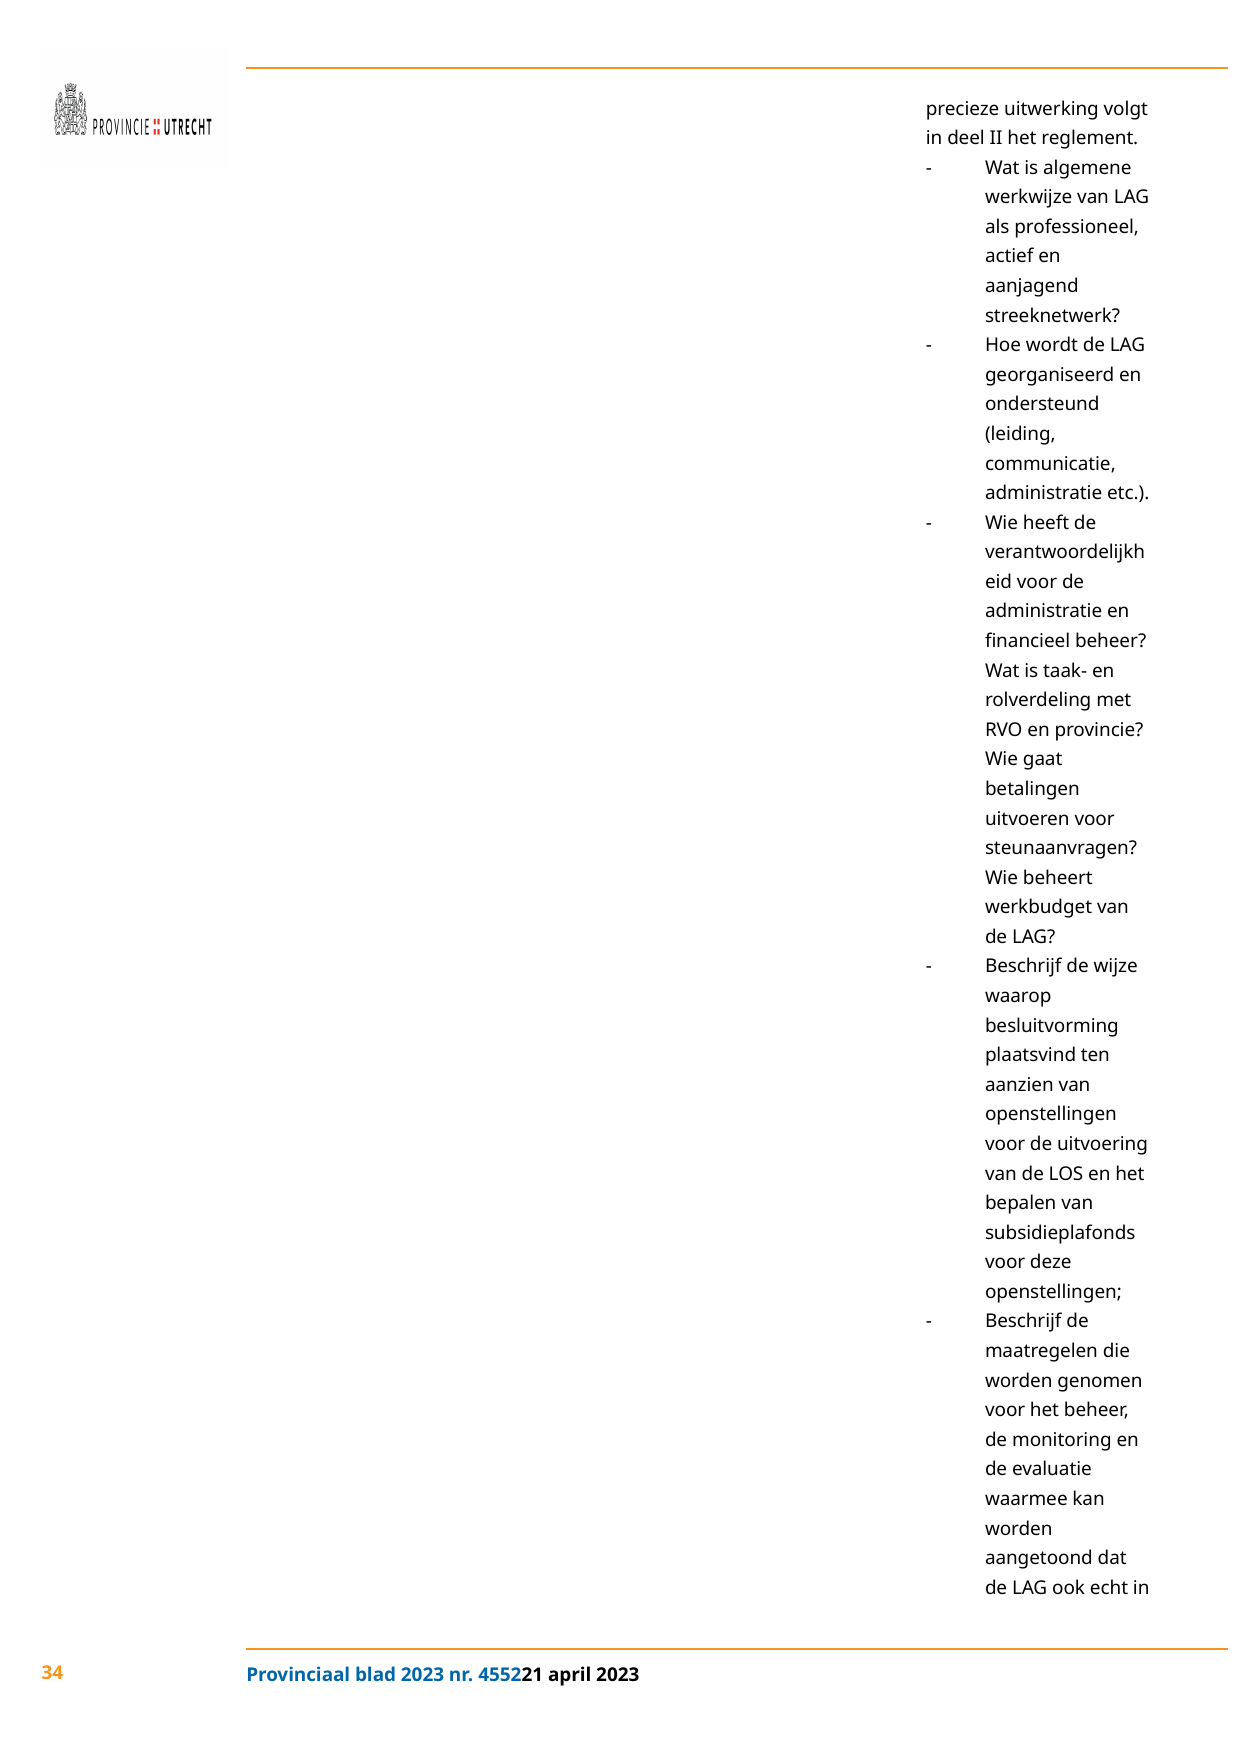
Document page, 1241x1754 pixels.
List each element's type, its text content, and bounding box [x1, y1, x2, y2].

table_cell precieze uitwerking volgt in deel II het reglement. Wat is algemene werkwijze van LAG als professioneel, actief en aanjagend streeknetwerk? Hoe wordt de LAG georganiseerd en ondersteund (leiding, communicatie, administratie etc.). Wie heeft de verantwoordelijkheid voor de administratie en financieel beheer? Wat is taak- en rolverdeling met RVO en provincie? Wie gaat betalingen uitvoeren voor steunaanvragen? Wie beheert werkbudget van de LAG? Beschrijf de wijze waarop besluitvorming plaatsvind ten aanzien van openstellingen voor de uitvoering van de LOS en het bepalen van subsidieplafonds voor deze openstellingen; Beschrijf de maatregelen die worden genomen voor het beheer, de monitoring en de evaluatie waarmee kan worden aangetoond dat de LAG ook echt in [926, 95, 1152, 1600]
table_cell [474, 95, 926, 1600]
table_cell [248, 95, 474, 1600]
picture [41, 47, 231, 172]
